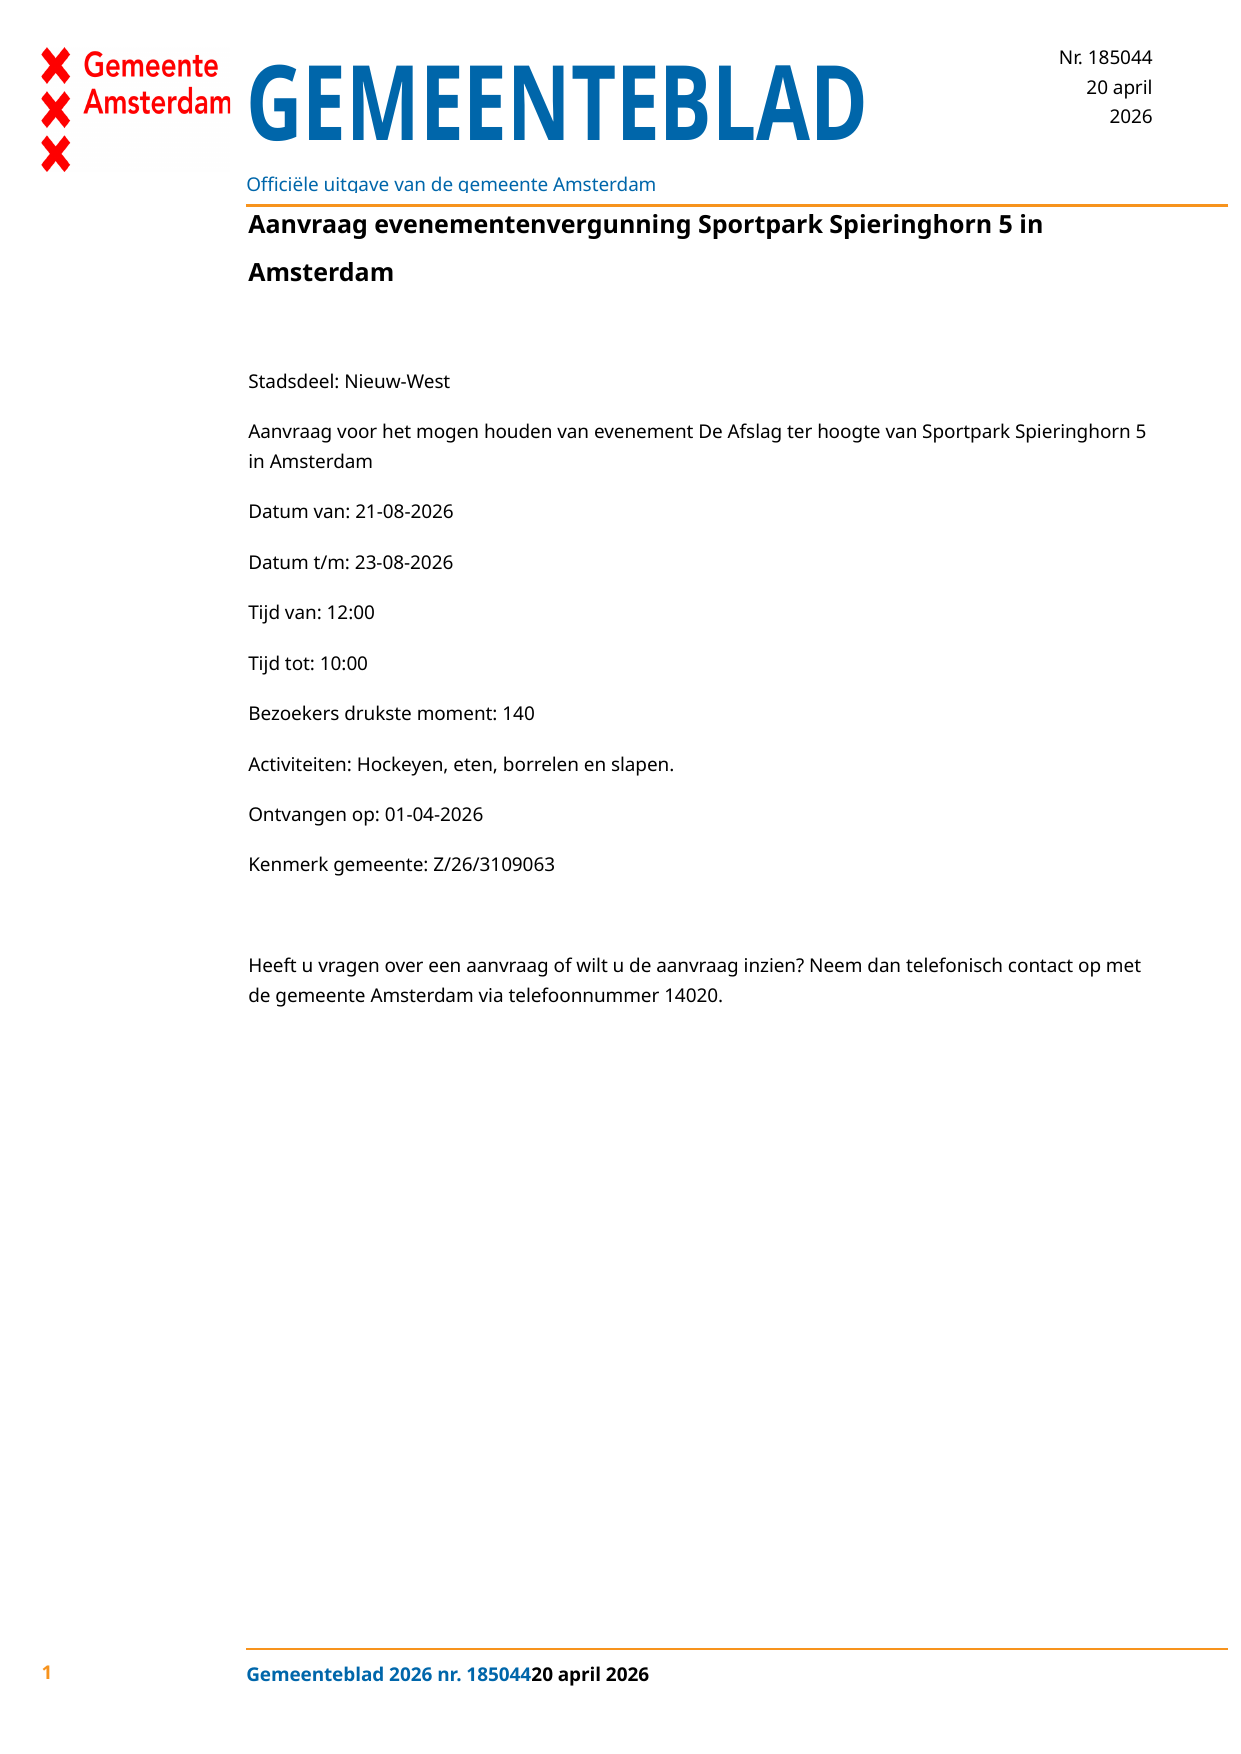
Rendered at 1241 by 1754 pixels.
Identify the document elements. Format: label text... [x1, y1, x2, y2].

text Activiteiten: Hockeyen, eten, borrelen en slapen. [248, 751, 1152, 777]
text Aanvraag voor het mogen houden van evenement De Afslag ter hoogte van Sportpark Spieringhorn 5 in Amsterdam [248, 419, 1152, 474]
text Datum t/m: 23-08-2026 [248, 549, 1152, 575]
text Datum van: 21-08-2026 [248, 499, 1152, 524]
text Kenmerk gemeente: Z/26/3109063 [248, 852, 1152, 877]
picture [41, 47, 231, 172]
text Bezoekers drukste moment: 140 [248, 700, 1152, 726]
text Tijd van: 12:00 [248, 599, 1152, 625]
text Stadsdeel: Nieuw-West [248, 368, 1152, 394]
text Ontvangen op: 01-04-2026 [248, 801, 1152, 827]
text Aanvraag evenementenvergunning Sportpark Spieringhorn 5 in Amsterdam [248, 207, 1152, 288]
text Heeft u vragen over een aanvraag of wilt u de aanvraag inzien? Neem dan telefonisch contact op met de gemeente Amsterdam via telefoonnummer 14020. [248, 952, 1152, 1008]
text Tijd tot: 10:00 [248, 650, 1152, 676]
